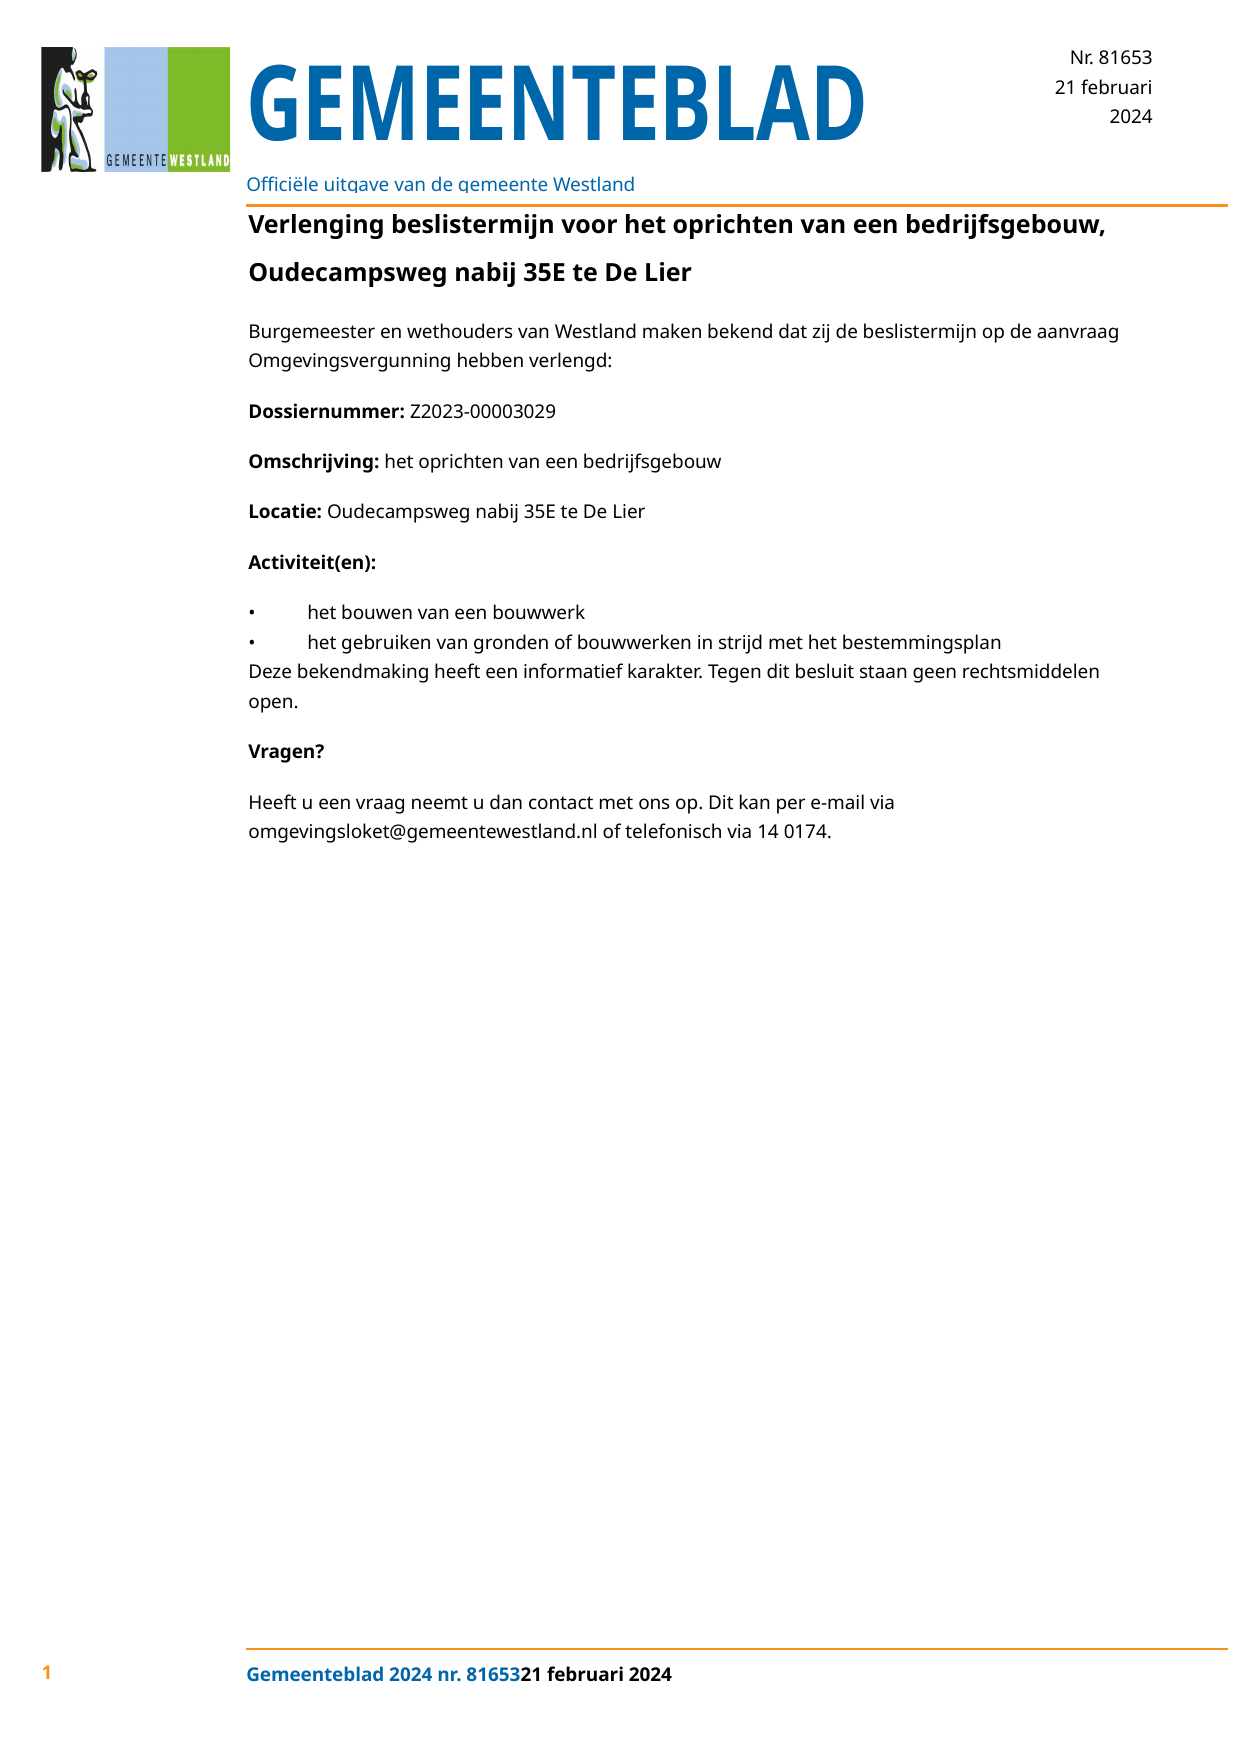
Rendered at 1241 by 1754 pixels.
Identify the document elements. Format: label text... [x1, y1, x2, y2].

text Activiteit(en): [248, 549, 1152, 575]
picture [41, 47, 231, 172]
text Dossiernummer: Z2023-00003029 [248, 398, 1152, 424]
list het gebruiken van gronden of bouwwerken in strijd met het bestemmingsplan [248, 629, 1152, 655]
text Locatie: Oudecampsweg nabij 35E te De Lier [248, 499, 1152, 524]
text Heeft u een vraag neemt u dan contact met ons op. Dit kan per e-mail via omgevingsloket@gemeentewestland.nl of telefonisch via 14 0174. [248, 789, 1152, 844]
text Omschrijving: het oprichten van een bedrijfsgebouw [248, 448, 1152, 474]
text Verlenging beslistermijn voor het oprichten van een bedrijfsgebouw, Oudecampsweg nabij 35E te De Lier [248, 207, 1152, 288]
list het bouwen van een bouwwerk [248, 599, 1152, 625]
text Burgemeester en wethouders van Westland maken bekend dat zij de beslistermijn op de aanvraag Omgevingsvergunning hebben verlengd: [248, 318, 1152, 373]
text Deze bekendmaking heeft een informatief karakter. Tegen dit besluit staan geen rechtsmiddelen open. [248, 659, 1152, 714]
text Vragen? [248, 739, 1152, 764]
